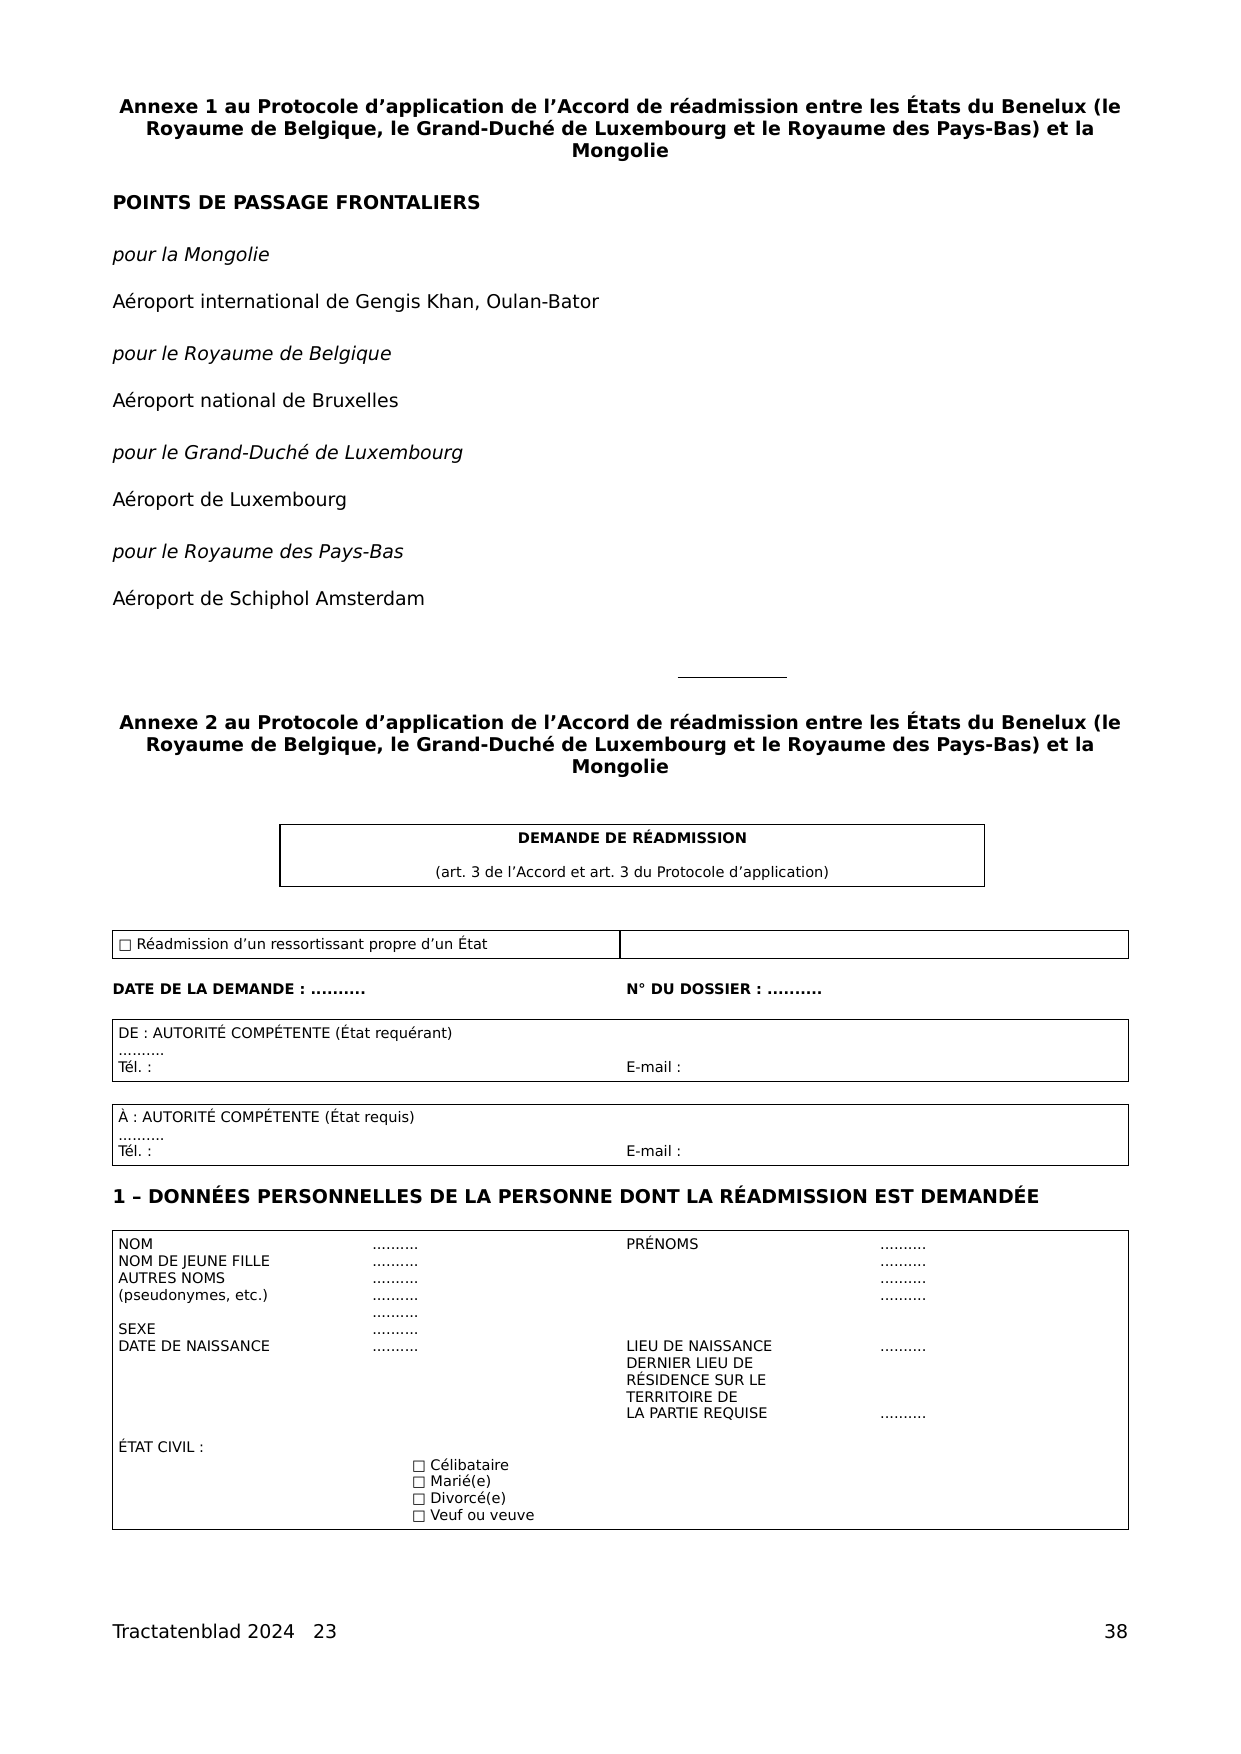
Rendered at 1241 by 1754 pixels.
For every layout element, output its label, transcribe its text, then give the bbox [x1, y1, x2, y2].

table_cell [874, 1304, 1128, 1321]
table_cell [113, 1473, 366, 1490]
table_header DE : AUTORITÉ COMPÉTENTE (État requérant) [113, 1020, 620, 1042]
table_cell DATE DE NAISSANCE [113, 1338, 366, 1354]
subtitle Annexe 2 au Protocole d’application de l’Accord de réadmission entre les États du Benelux (le Royaume de Belgique, le Grand-Duché de Luxembourg et le Royaume des Pays-Bas) et la Mongolie [112, 712, 1128, 778]
table_header À : AUTORITÉ COMPÉTENTE (État requis) [113, 1105, 620, 1126]
table_cell ÉTAT CIVIL : [113, 1439, 366, 1456]
table_cell .......... [366, 1253, 620, 1269]
table_cell Tél. : [113, 1143, 620, 1165]
table_header [112, 803, 280, 824]
table_cell DEMANDE DE RÉADMISSION [281, 825, 984, 847]
table_cell [366, 1423, 620, 1439]
text Aéroport national de Bruxelles [112, 390, 1128, 412]
table_cell RÉSIDENCE SUR LE [620, 1371, 874, 1388]
table_cell .......... [366, 1321, 620, 1337]
table_header [621, 931, 1128, 958]
table_cell (pseudonymes, etc.) [113, 1287, 366, 1303]
table_cell □ Veuf ou veuve [406, 1507, 620, 1529]
table_cell [620, 1473, 874, 1490]
text 1 – DONNÉES PERSONNELLES DE LA PERSONNE DONT LA RÉADMISSION EST DEMANDÉE [112, 1186, 1128, 1208]
table_cell AUTRES NOMS [113, 1270, 366, 1287]
table_cell [366, 1490, 406, 1507]
table_cell [280, 887, 984, 908]
table_cell [113, 1371, 366, 1388]
table_cell [874, 1321, 1128, 1337]
table_cell [620, 1439, 874, 1456]
table_cell LA PARTIE REQUISE [620, 1405, 874, 1422]
table_cell .......... [366, 1338, 620, 1354]
table_cell □ Marié(e) [406, 1473, 620, 1490]
table_cell NOM DE JEUNE FILLE [113, 1253, 366, 1269]
table_cell [620, 1304, 874, 1321]
table_cell [366, 1439, 620, 1456]
table_cell [366, 1405, 620, 1422]
table_cell [112, 824, 279, 847]
table_cell .......... [874, 1405, 1128, 1422]
table_cell [620, 1126, 1128, 1143]
table_cell [985, 847, 1128, 864]
table_cell [113, 1507, 366, 1529]
table_cell E-mail : [620, 1059, 1128, 1081]
table_cell [112, 847, 279, 864]
table_cell [985, 824, 1128, 847]
table_cell .......... [113, 1042, 620, 1059]
table_cell [113, 1355, 366, 1371]
table_cell .......... [874, 1338, 1128, 1354]
table_cell [366, 1371, 620, 1388]
subtitle pour le Royaume des Pays-Bas [112, 541, 1128, 563]
table_header .......... [874, 1231, 1128, 1253]
table_cell Tél. : [113, 1059, 620, 1081]
subtitle pour la Mongolie [112, 244, 1128, 266]
table_cell DERNIER LIEU DE [620, 1355, 874, 1371]
table_cell .......... [874, 1270, 1128, 1287]
table_cell [113, 1304, 366, 1321]
text Aéroport de Luxembourg [112, 489, 1128, 511]
table_cell [985, 864, 1128, 886]
table_cell (art. 3 de l’Accord et art. 3 du Protocole d’application) [281, 864, 984, 886]
text Aéroport de Schiphol Amsterdam [112, 588, 1128, 610]
subtitle pour le Royaume de Belgique [112, 343, 1128, 365]
table_cell [874, 1473, 1128, 1490]
table_cell [874, 1507, 1128, 1529]
table_cell [874, 1355, 1128, 1371]
table_cell □ Célibataire [406, 1456, 620, 1473]
table_cell [113, 1423, 366, 1439]
subtitle pour le Grand-Duché de Luxembourg [112, 442, 1128, 464]
table_cell [874, 1371, 1128, 1388]
table_cell [113, 1389, 366, 1405]
table_cell [366, 1507, 406, 1529]
table_cell [620, 1423, 874, 1439]
table_cell .......... [366, 1287, 620, 1303]
table_cell [281, 847, 984, 864]
table_cell LIEU DE NAISSANCE [620, 1338, 874, 1354]
table_cell [874, 1423, 1128, 1439]
table_cell [113, 1490, 366, 1507]
table_cell [113, 1405, 366, 1422]
table_cell .......... [113, 1126, 620, 1143]
table_cell [620, 1253, 874, 1269]
table_cell [874, 1490, 1128, 1507]
subtitle Annexe 1 au Protocole d’application de l’Accord de réadmission entre les États du Benelux (le Royaume de Belgique, le Grand-Duché de Luxembourg et le Royaume des Pays-Bas) et la Mongolie [112, 96, 1128, 162]
table_cell [113, 1456, 366, 1473]
table_cell [366, 1473, 406, 1490]
table_cell [366, 1456, 406, 1473]
table_cell SEXE [113, 1321, 366, 1337]
table_header N° DU DOSSIER : .......... [620, 981, 1128, 997]
table_cell [874, 1389, 1128, 1405]
text Aéroport international de Gengis Khan, Oulan-Bator [112, 291, 1128, 313]
table_cell TERRITOIRE DE [620, 1389, 874, 1405]
table_cell [620, 1456, 874, 1473]
table_cell .......... [874, 1287, 1128, 1303]
table_cell .......... [874, 1253, 1128, 1269]
table_header PRÉNOMS [620, 1231, 874, 1253]
table_header NOM [113, 1231, 366, 1253]
table_cell [366, 1389, 620, 1405]
table_cell .......... [366, 1304, 620, 1321]
table_cell .......... [366, 1270, 620, 1287]
table_cell [620, 1490, 874, 1507]
subtitle POINTS DE PASSAGE FRONTALIERS [112, 192, 1128, 214]
table_cell □ Divorcé(e) [406, 1490, 620, 1507]
table_cell E-mail : [620, 1143, 1128, 1165]
table_cell [620, 1042, 1128, 1059]
table_header .......... [366, 1231, 620, 1253]
table_header DATE DE LA DEMANDE : .......... [112, 981, 620, 997]
table_cell [366, 1355, 620, 1371]
table_header [280, 803, 984, 824]
table_cell [112, 864, 279, 886]
table_cell [874, 1439, 1128, 1456]
table_cell [874, 1456, 1128, 1473]
table_cell [620, 1321, 874, 1337]
table_cell [620, 1287, 874, 1303]
table_cell [112, 886, 280, 908]
table_header [984, 803, 1128, 824]
table_header [620, 1105, 1128, 1126]
table_header [620, 1020, 1128, 1042]
table_cell [620, 1507, 874, 1529]
table_cell [984, 886, 1128, 908]
table_cell [620, 1270, 874, 1287]
table_header □ Réadmission d’un ressortissant propre d’un État [113, 931, 619, 958]
